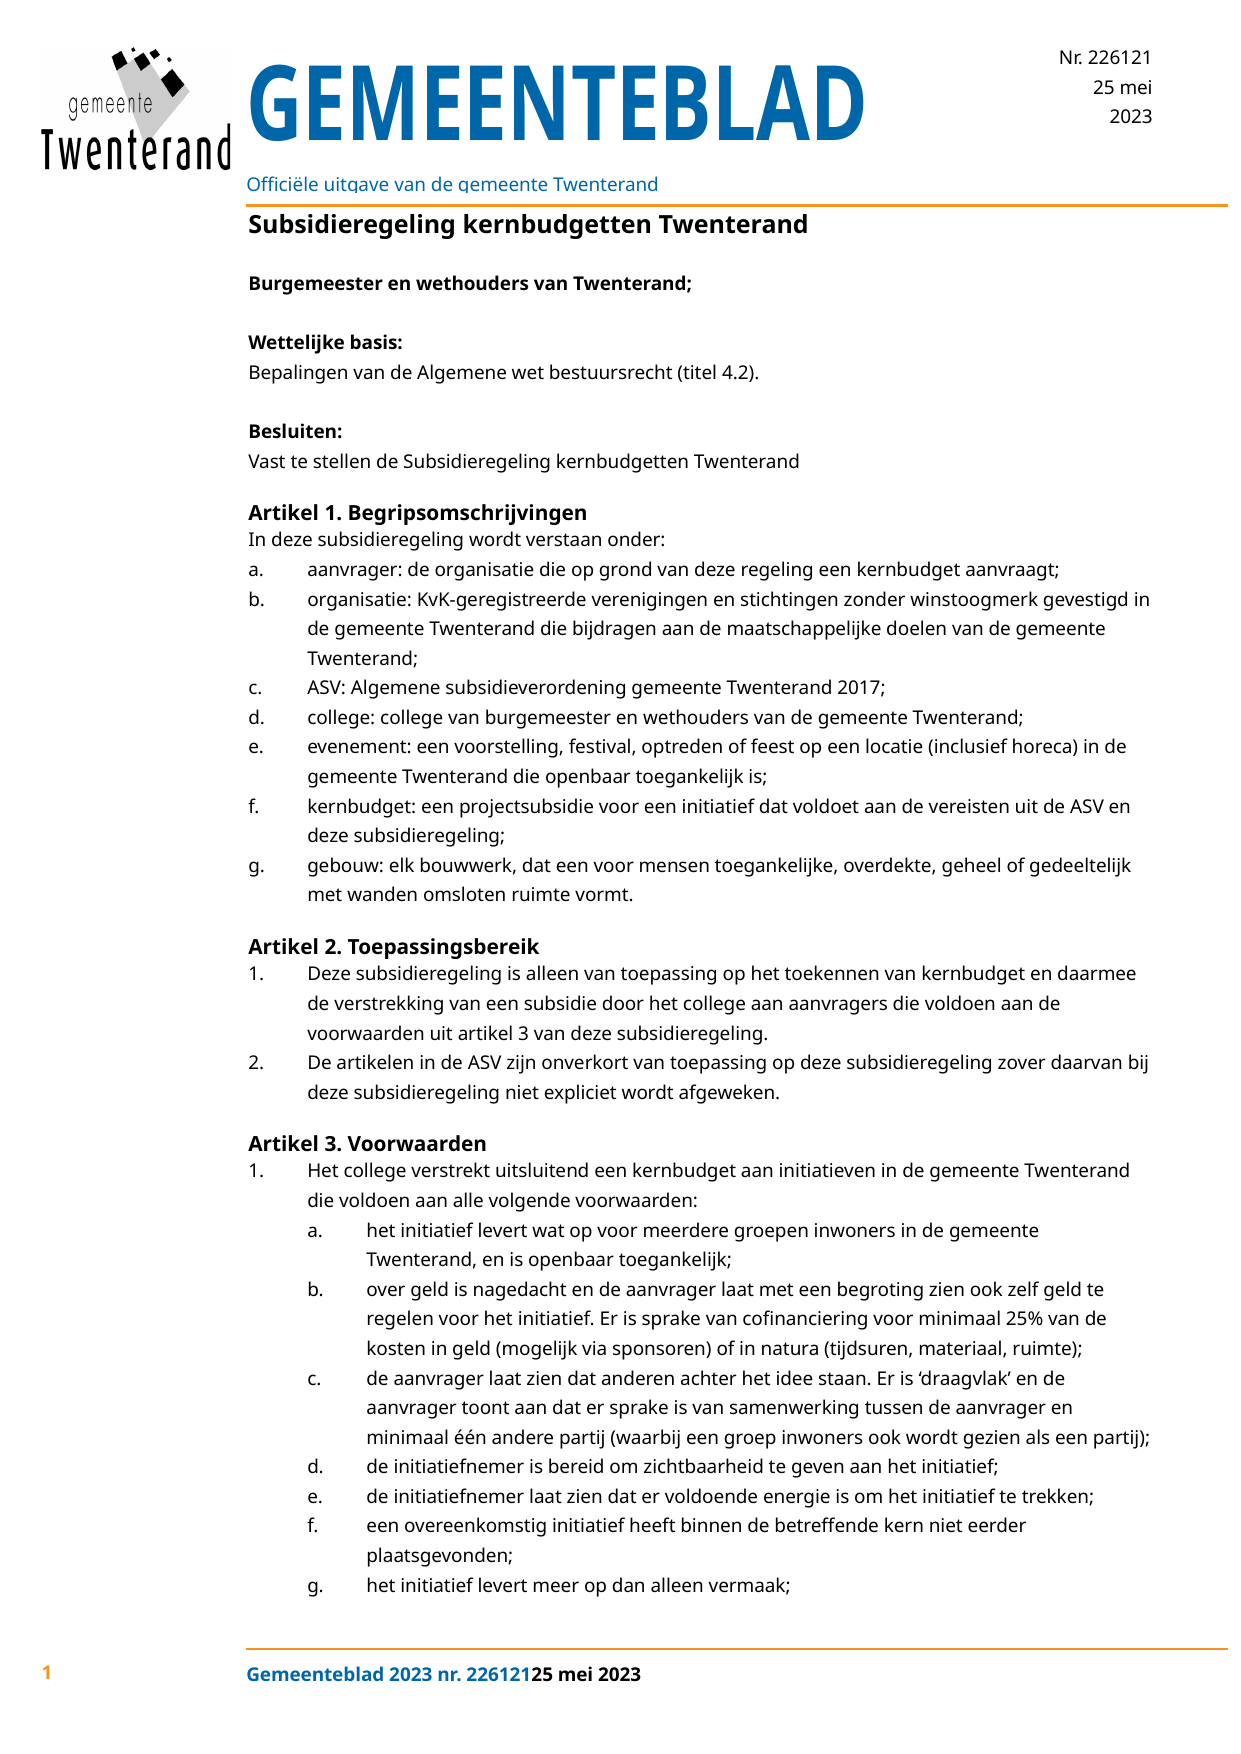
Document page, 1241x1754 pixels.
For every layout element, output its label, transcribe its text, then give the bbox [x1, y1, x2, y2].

text In deze subsidieregeling wordt verstaan onder: [248, 527, 1152, 552]
list gebouw: elk bouwwerk, dat een voor mensen toegankelijke, overdekte, geheel of gedeeltelijk met wanden omsloten ruimte vormt. [248, 852, 1152, 907]
list een overeenkomstig initiatief heeft binnen de betreffende kern niet eerder plaatsgevonden; [307, 1513, 1152, 1568]
list de initiatiefnemer is bereid om zichtbaarheid te geven aan het initiatief; [307, 1453, 1152, 1479]
text Bepalingen van de Algemene wet bestuursrecht (titel 4.2). [248, 359, 1152, 385]
text Artikel 2. Toepassingsbereik [248, 932, 1152, 961]
list de initiatiefnemer laat zien dat er voldoende energie is om het initiatief te trekken; [307, 1483, 1152, 1509]
list Deze subsidieregeling is alleen van toepassing op het toekennen van kernbudget en daarmee de verstrekking van een subsidie door het college aan aanvragers die voldoen aan de voorwaarden uit artikel 3 van deze subsidieregeling. [248, 961, 1152, 1045]
text Besluiten: [248, 418, 1152, 444]
text Subsidieregeling kernbudgetten Twenterand [248, 207, 1152, 241]
list Het college verstrekt uitsluitend een kernbudget aan initiatieven in de gemeente Twenterand die voldoen aan alle volgende voorwaarden: [248, 1158, 1152, 1213]
text Artikel 3. Voorwaarden [248, 1129, 1152, 1158]
list aanvrager: de organisatie die op grond van deze regeling een kernbudget aanvraagt; [248, 556, 1152, 582]
list over geld is nagedacht en de aanvrager laat met een begroting zien ook zelf geld te regelen voor het initiatief. Er is sprake van cofinanciering voor minimaal 25% van de kosten in geld (mogelijk via sponsoren) of in natura (tijdsuren, materiaal, ruimte); [307, 1276, 1152, 1361]
list het initiatief levert meer op dan alleen vermaak; [307, 1572, 1152, 1598]
picture [41, 47, 231, 172]
text Wettelijke basis: [248, 329, 1152, 355]
list organisatie: KvK-geregistreerde verenigingen en stichtingen zonder winstoogmerk gevestigd in de gemeente Twenterand die bijdragen aan de maatschappelijke doelen van de gemeente Twenterand; [248, 586, 1152, 671]
list ASV: Algemene subsidieverordening gemeente Twenterand 2017; [248, 674, 1152, 700]
list De artikelen in de ASV zijn onverkort van toepassing op deze subsidieregeling zover daarvan bij deze subsidieregeling niet expliciet wordt afgeweken. [248, 1049, 1152, 1104]
text Burgemeester en wethouders van Twenterand; [248, 270, 1152, 296]
text Vast te stellen de Subsidieregeling kernbudgetten Twenterand [248, 448, 1152, 473]
list het initiatief levert wat op voor meerdere groepen inwoners in de gemeente Twenterand, en is openbaar toegankelijk; [307, 1217, 1152, 1272]
text Artikel 1. Begripsomschrijvingen [248, 498, 1152, 527]
list evenement: een voorstelling, festival, optreden of feest op een locatie (inclusief horeca) in de gemeente Twenterand die openbaar toegankelijk is; [248, 734, 1152, 789]
list kernbudget: een projectsubsidie voor een initiatief dat voldoet aan de vereisten uit de ASV en deze subsidieregeling; [248, 793, 1152, 848]
list college: college van burgemeester en wethouders van de gemeente Twenterand; [248, 704, 1152, 730]
list de aanvrager laat zien dat anderen achter het idee staan. Er is ‘draagvlak’ en de aanvrager toont aan dat er sprake is van samenwerking tussen de aanvrager en minimaal één andere partij (waarbij een groep inwoners ook wordt gezien als een partij); [307, 1365, 1152, 1450]
